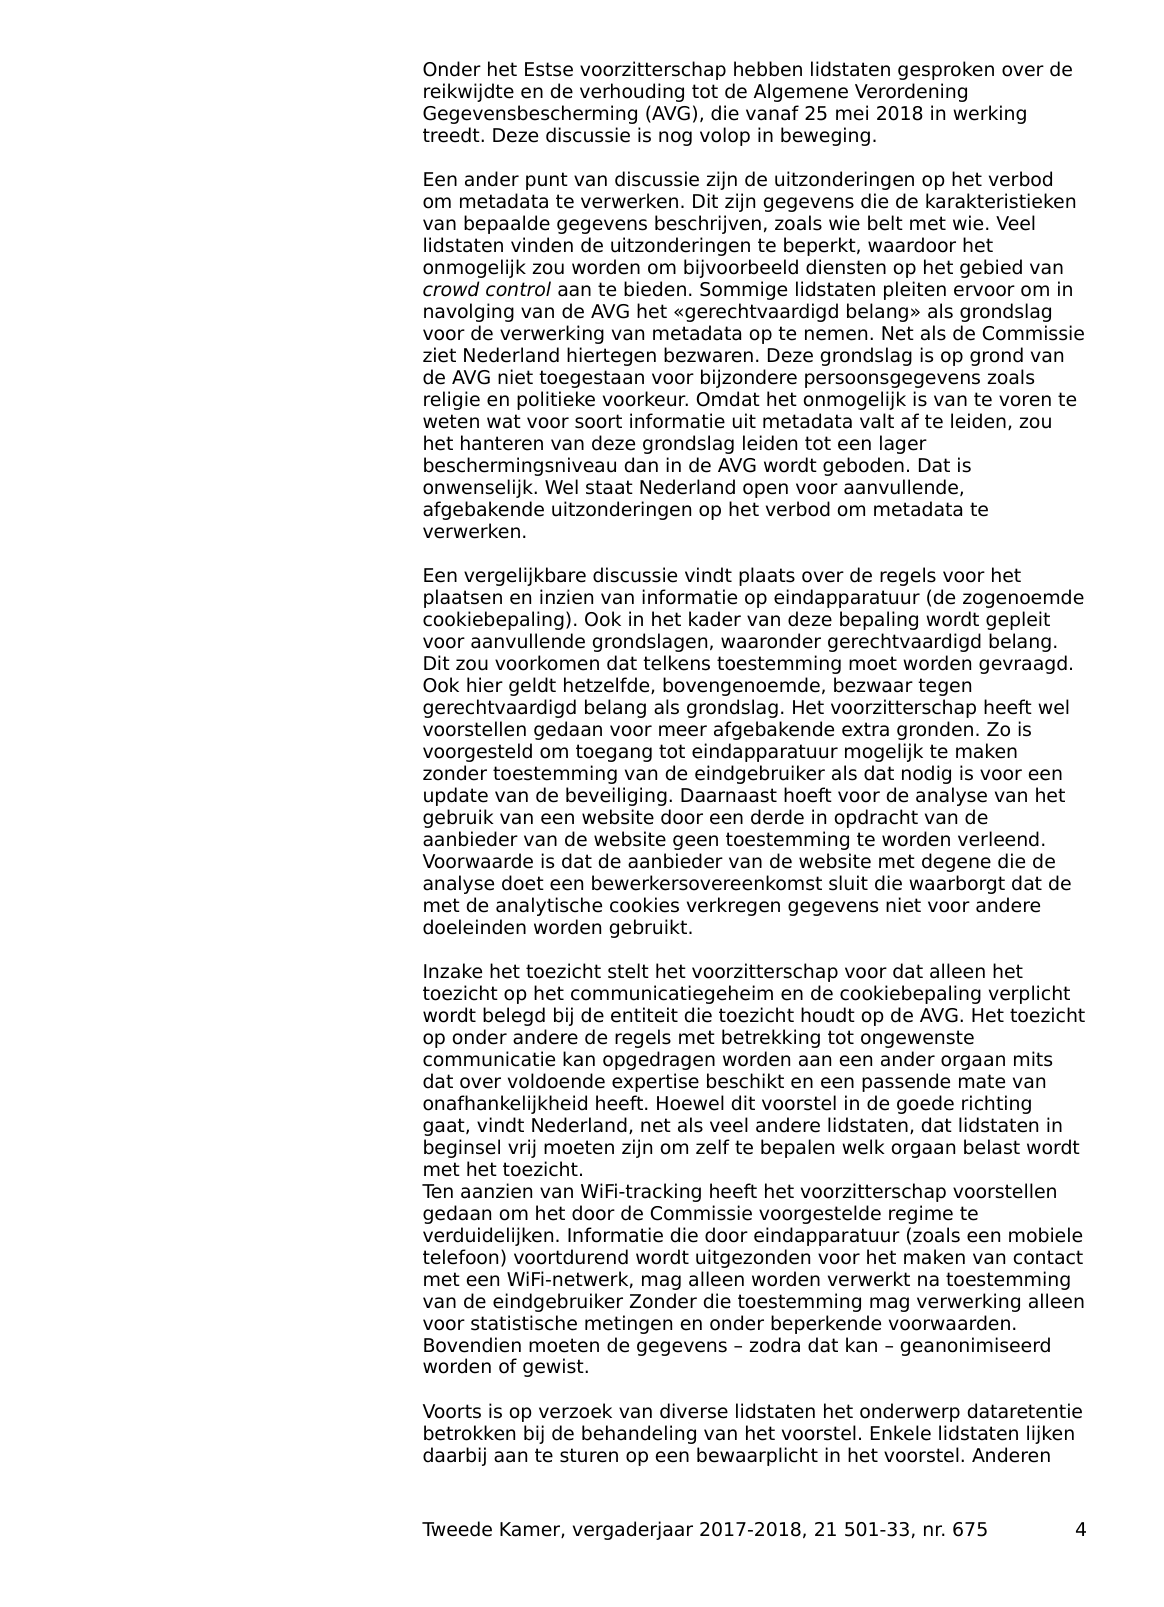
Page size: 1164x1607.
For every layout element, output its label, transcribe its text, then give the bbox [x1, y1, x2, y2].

text Een vergelijkbare discussie vindt plaats over de regels voor het plaatsen en inzien van informatie op eindapparatuur (de zogenoemde cookiebepaling). Ook in het kader van deze bepaling wordt gepleit voor aanvullende grondslagen, waaronder gerechtvaardigd belang. Dit zou voorkomen dat telkens toestemming moet worden gevraagd. Ook hier geldt hetzelfde, bovengenoemde, bezwaar tegen gerechtvaardigd belang als grondslag. Het voorzitterschap heeft wel voorstellen gedaan voor meer afgebakende extra gronden. Zo is voorgesteld om toegang tot eindapparatuur mogelijk te maken zonder toestemming van de eindgebruiker als dat nodig is voor een update van de beveiliging. Daarnaast hoeft voor de analyse van het gebruik van een website door een derde in opdracht van de aanbieder van de website geen toestemming te worden verleend. Voorwaarde is dat de aanbieder van de website met degene die de analyse doet een bewerkersovereenkomst sluit die waarborgt dat de met de analytische cookies verkregen gegevens niet voor andere doeleinden worden gebruikt. [422, 565, 1087, 939]
text Voorts is op verzoek van diverse lidstaten het onderwerp dataretentie betrokken bij de behandeling van het voorstel. Enkele lidstaten lijken daarbij aan te sturen op een bewaarplicht in het voorstel. Anderen [422, 1401, 1087, 1467]
text Onder het Estse voorzitterschap hebben lidstaten gesproken over de reikwijdte en de verhouding tot de Algemene Verordening Gegevensbescherming (AVG), die vanaf 25 mei 2018 in werking treedt. Deze discussie is nog volop in beweging. [422, 59, 1087, 147]
text Ten aanzien van WiFi-tracking heeft het voorzitterschap voorstellen gedaan om het door de Commissie voorgestelde regime te verduidelijken. Informatie die door eindapparatuur (zoals een mobiele telefoon) voortdurend wordt uitgezonden voor het maken van contact met een WiFi-netwerk, mag alleen worden verwerkt na toestemming van de eindgebruiker Zonder die toestemming mag verwerking alleen voor statistische metingen en onder beperkende voorwaarden. Bovendien moeten de gegevens – zodra dat kan – geanonimiseerd worden of gewist. [422, 1181, 1087, 1378]
text Inzake het toezicht stelt het voorzitterschap voor dat alleen het toezicht op het communicatiegeheim en de cookiebepaling verplicht wordt belegd bij de entiteit die toezicht houdt op de AVG. Het toezicht op onder andere de regels met betrekking tot ongewenste communicatie kan opgedragen worden aan een ander orgaan mits dat over voldoende expertise beschikt en een passende mate van onafhankelijkheid heeft. Hoewel dit voorstel in de goede richting gaat, vindt Nederland, net als veel andere lidstaten, dat lidstaten in beginsel vrij moeten zijn om zelf te bepalen welk orgaan belast wordt met het toezicht. [422, 961, 1087, 1181]
text Een ander punt van discussie zijn de uitzonderingen op het verbod om metadata te verwerken. Dit zijn gegevens die de karakteristieken van bepaalde gegevens beschrijven, zoals wie belt met wie. Veel lidstaten vinden de uitzonderingen te beperkt, waardoor het onmogelijk zou worden om bijvoorbeeld diensten op het gebied van crowd control aan te bieden. Sommige lidstaten pleiten ervoor om in navolging van de AVG het «gerechtvaardigd belang» als grondslag voor de verwerking van metadata op te nemen. Net als de Commissie ziet Nederland hiertegen bezwaren. Deze grondslag is op grond van de AVG niet toegestaan voor bijzondere persoonsgegevens zoals religie en politieke voorkeur. Omdat het onmogelijk is van te voren te weten wat voor soort informatie uit metadata valt af te leiden, zou het hanteren van deze grondslag leiden tot een lager beschermingsniveau dan in de AVG wordt geboden. Dat is onwenselijk. Wel staat Nederland open voor aanvullende, afgebakende uitzonderingen op het verbod om metadata te verwerken. [422, 169, 1087, 543]
